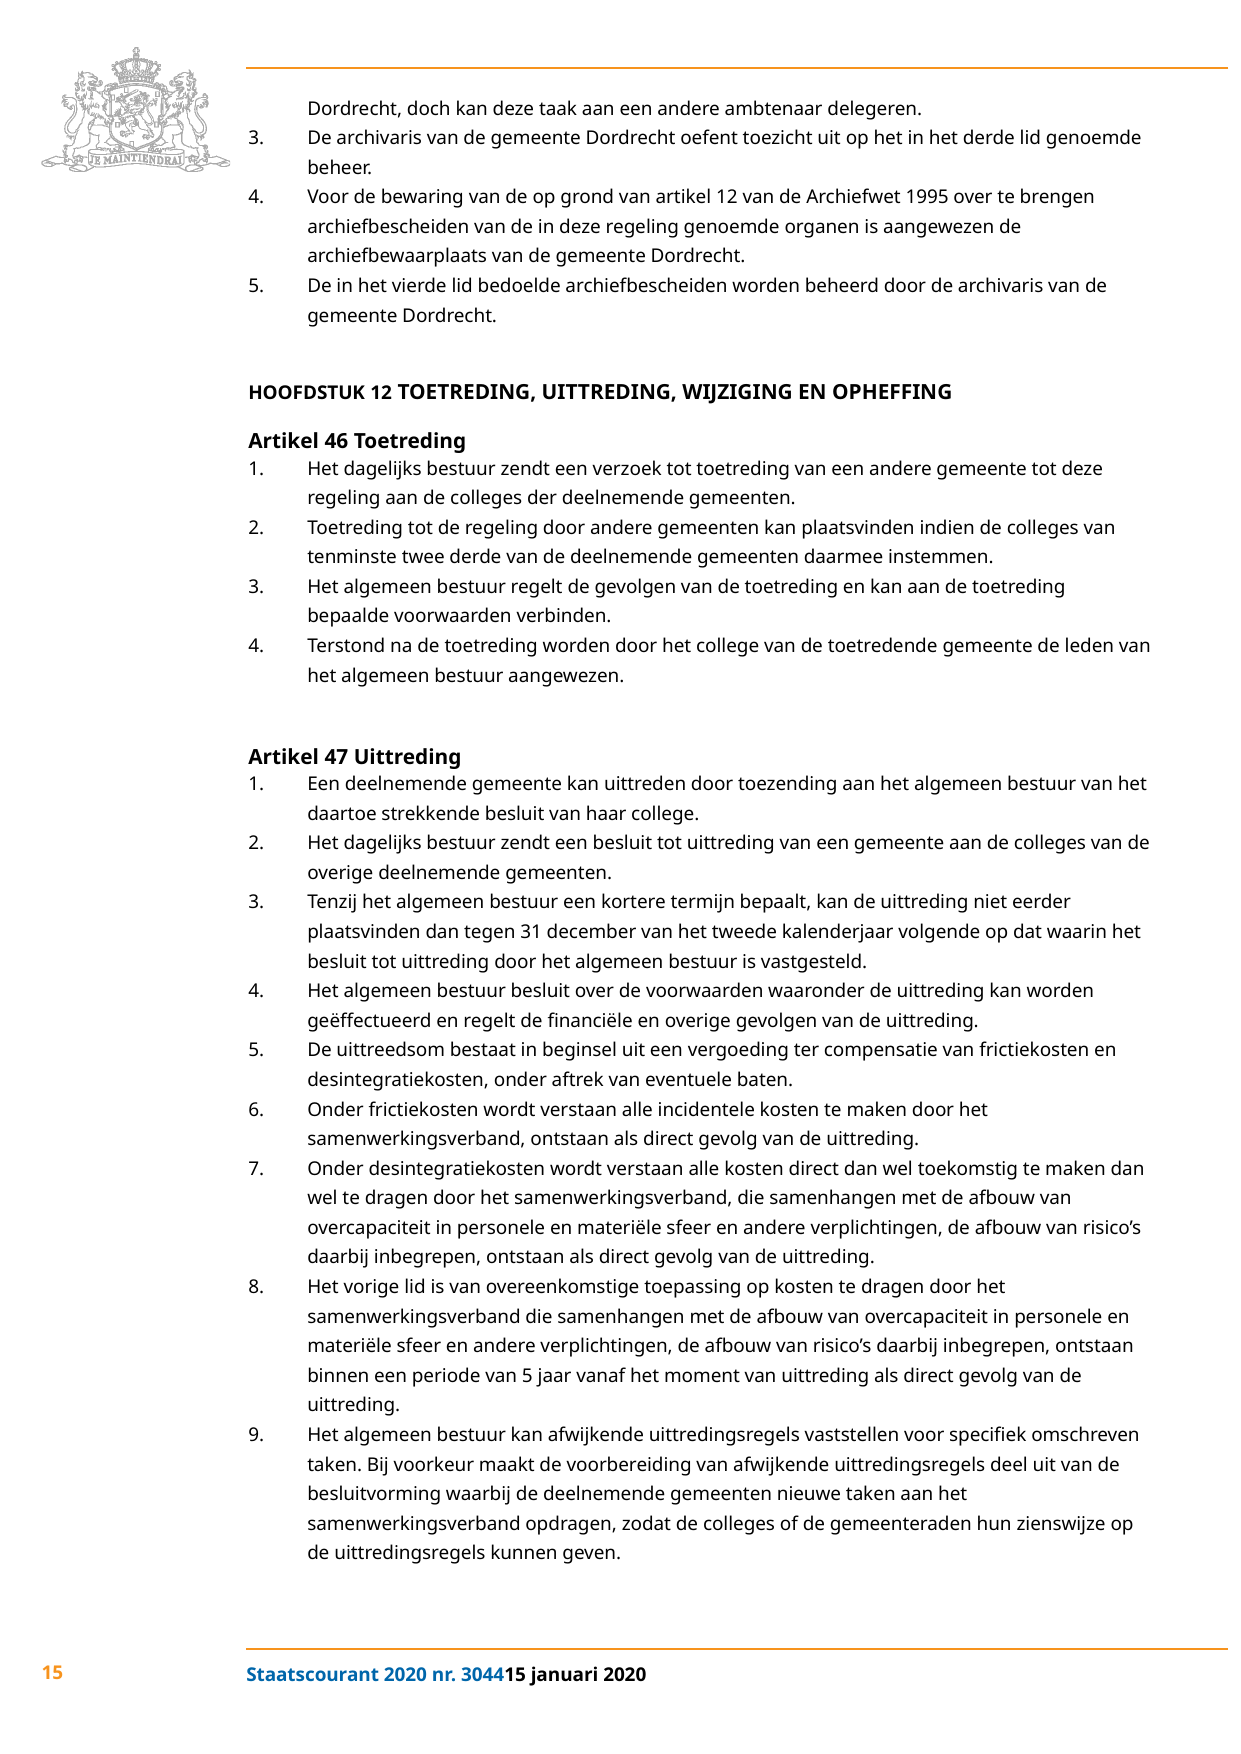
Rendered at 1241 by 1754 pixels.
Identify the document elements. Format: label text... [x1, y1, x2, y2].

list Het algemeen bestuur kan afwijkende uittredingsregels vaststellen voor specifiek omschreven taken. Bij voorkeur maakt de voorbereiding van afwijkende uittredingsregels deel uit van de besluitvorming waarbij de deelnemende gemeenten nieuwe taken aan het samenwerkingsverband opdragen, zodat de colleges of de gemeenteraden hun zienswijze op de uittredingsregels kunnen geven. [248, 1421, 1152, 1565]
list Toetreding tot de regeling door andere gemeenten kan plaatsvinden indien de colleges van tenminste twee derde van de deelnemende gemeenten daarmee instemmen. [248, 514, 1152, 569]
list De in het vierde lid bedoelde archiefbescheiden worden beheerd door de archivaris van de gemeente Dordrecht. [248, 272, 1152, 328]
list De uittreedsom bestaat in beginsel uit een vergoeding ter compensatie van frictiekosten en desintegratiekosten, onder aftrek van eventuele baten. [248, 1037, 1152, 1092]
list Tenzij het algemeen bestuur een kortere termijn bepaalt, kan de uittreding niet eerder plaatsvinden dan tegen 31 december van het tweede kalenderjaar volgende op dat waarin het besluit tot uittreding door het algemeen bestuur is vastgesteld. [248, 889, 1152, 973]
list Voor de bewaring van de op grond van artikel 12 van de Archiefwet 1995 over te brengen archiefbescheiden van de in deze regeling genoemde organen is aangewezen de archiefbewaarplaats van de gemeente Dordrecht. [248, 183, 1152, 268]
picture [41, 47, 231, 172]
list Het algemeen bestuur besluit over de voorwaarden waaronder de uittreding kan worden geëffectueerd en regelt de financiële en overige gevolgen van de uittreding. [248, 977, 1152, 1033]
list Onder frictiekosten wordt verstaan alle incidentele kosten te maken door het samenwerkingsverband, ontstaan als direct gevolg van de uittreding. [248, 1096, 1152, 1151]
text Artikel 47 Uittreding [248, 742, 1152, 770]
list Dordrecht, doch kan deze taak aan een andere ambtenaar delegeren. [248, 95, 1152, 121]
list Onder desintegratiekosten wordt verstaan alle kosten direct dan wel toekomstig te maken dan wel te dragen door het samenwerkingsverband, die samenhangen met de afbouw van overcapaciteit in personele en materiële sfeer en andere verplichtingen, de afbouw van risico’s daarbij inbegrepen, ontstaan als direct gevolg van de uittreding. [248, 1155, 1152, 1269]
list Het algemeen bestuur regelt de gevolgen van de toetreding en kan aan de toetreding bepaalde voorwaarden verbinden. [248, 573, 1152, 628]
list Het dagelijks bestuur zendt een besluit tot uittreding van een gemeente aan de colleges van de overige deelnemende gemeenten. [248, 829, 1152, 885]
list Een deelnemende gemeente kan uittreden door toezending aan het algemeen bestuur van het daartoe strekkende besluit van haar college. [248, 770, 1152, 826]
list Het dagelijks bestuur zendt een verzoek tot toetreding van een andere gemeente tot deze regeling aan de colleges der deelnemende gemeenten. [248, 455, 1152, 510]
text Artikel 46 Toetreding [248, 426, 1152, 455]
list Terstond na de toetreding worden door het college van de toetredende gemeente de leden van het algemeen bestuur aangewezen. [248, 632, 1152, 688]
text HOOFDSTUK 12 TOETREDING, UITTREDING, WIJZIGING EN OPHEFFING [248, 377, 1152, 406]
list Het vorige lid is van overeenkomstige toepassing op kosten te dragen door het samenwerkingsverband die samenhangen met de afbouw van overcapaciteit in personele en materiële sfeer en andere verplichtingen, de afbouw van risico’s daarbij inbegrepen, ontstaan binnen een periode van 5 jaar vanaf het moment van uittreding als direct gevolg van de uittreding. [248, 1273, 1152, 1417]
list De archivaris van de gemeente Dordrecht oefent toezicht uit op het in het derde lid genoemde beheer. [248, 124, 1152, 180]
